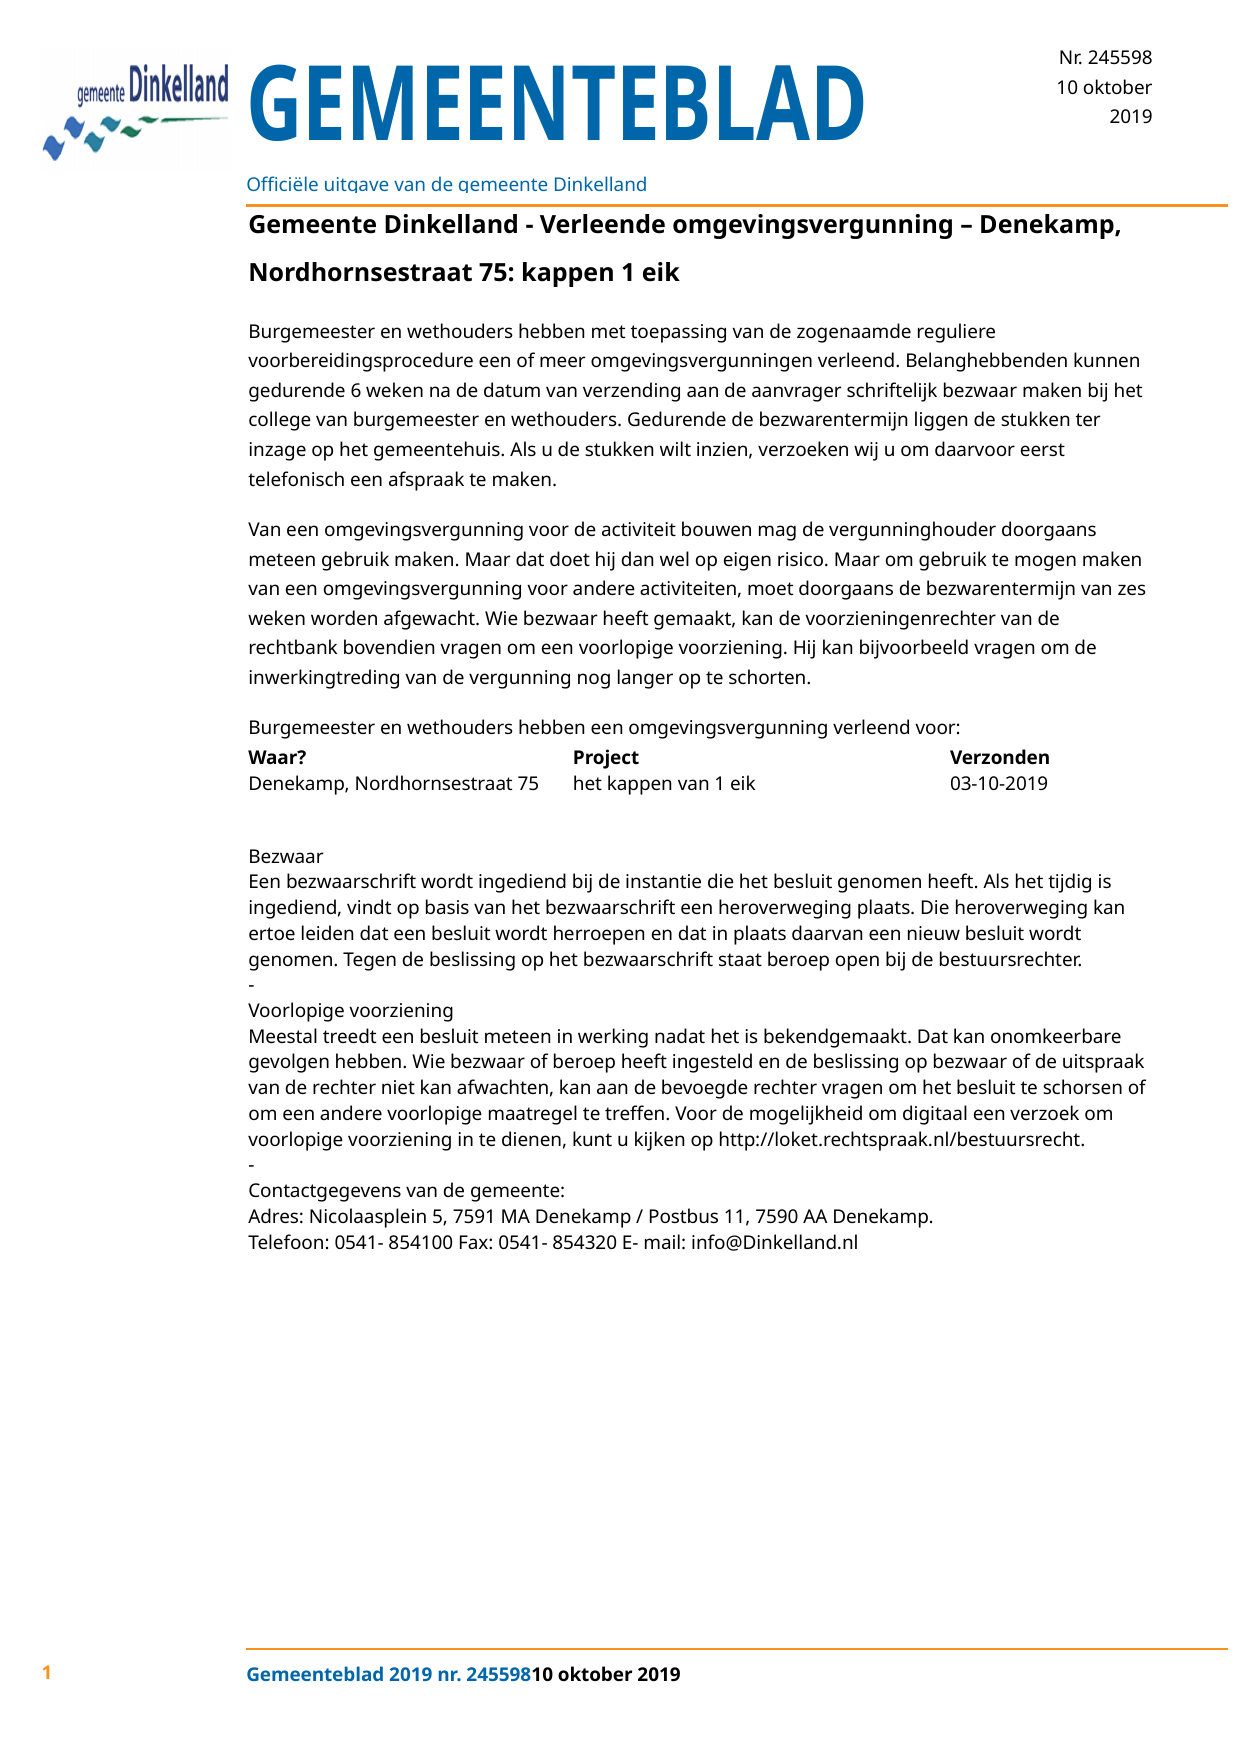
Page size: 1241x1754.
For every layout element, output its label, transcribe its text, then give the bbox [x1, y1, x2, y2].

table_cell Denekamp, Nordhornsestraat 75 [248, 770, 573, 796]
text Telefoon: 0541- 854100 Fax: 0541- 854320 E- mail: info@Dinkelland.nl [248, 1229, 1152, 1254]
table_header Project [573, 744, 950, 770]
text Bezwaar [248, 843, 1152, 869]
text Gemeente Dinkelland - Verleende omgevingsvergunning – Denekamp, Nordhornsestraat 75: kappen 1 eik [248, 207, 1152, 288]
picture [41, 47, 231, 172]
text - [248, 1152, 1152, 1177]
text Een bezwaarschrift wordt ingediend bij de instantie die het besluit genomen heeft. Als het tijdig is ingediend, vindt op basis van het bezwaarschrift een heroverweging plaats. Die heroverweging kan ertoe leiden dat een besluit wordt herroepen en dat in plaats daarvan een nieuw besluit wordt genomen. Tegen de beslissing op het bezwaarschrift staat beroep open bij de bestuursrechter. [248, 869, 1152, 972]
table_cell 03-10-2019 [950, 770, 1152, 796]
text - [248, 972, 1152, 997]
text Meestal treedt een besluit meteen in werking nadat het is bekendgemaakt. Dat kan onomkeerbare gevolgen hebben. Wie bezwaar of beroep heeft ingesteld en de beslissing op bezwaar of de uitspraak van de rechter niet kan afwachten, kan aan de bevoegde rechter vragen om het besluit te schorsen of om een andere voorlopige maatregel te treffen. Voor de mogelijkheid om digitaal een verzoek om voorlopige voorziening in te dienen, kunt u kijken op http://loket.rechtspraak.nl/bestuursrecht. [248, 1023, 1152, 1152]
table_cell het kappen van 1 eik [573, 770, 950, 796]
text Adres: Nicolaasplein 5, 7591 MA Denekamp / Postbus 11, 7590 AA Denekamp. [248, 1203, 1152, 1229]
text Burgemeester en wethouders hebben met toepassing van de zogenaamde reguliere voorbereidingsprocedure een of meer omgevingsvergunningen verleend. Belanghebbenden kunnen gedurende 6 weken na de datum van verzending aan de aanvrager schriftelijk bezwaar maken bij het college van burgemeester en wethouders. Gedurende de bezwarentermijn liggen de stukken ter inzage op het gemeentehuis. Als u de stukken wilt inzien, verzoeken wij u om daarvoor eerst telefonisch een afspraak te maken. [248, 318, 1152, 492]
text Van een omgevingsvergunning voor de activiteit bouwen mag de vergunninghouder doorgaans meteen gebruik maken. Maar dat doet hij dan wel op eigen risico. Maar om gebruik te mogen maken van een omgevingsvergunning voor andere activiteiten, moet doorgaans de bezwarentermijn van zes weken worden afgewacht. Wie bezwaar heeft gemaakt, kan de voorzieningenrechter van de rechtbank bovendien vragen om een voorlopige voorziening. Hij kan bijvoorbeeld vragen om de inwerkingtreding van de vergunning nog langer op te schorten. [248, 516, 1152, 690]
text Contactgegevens van de gemeente: [248, 1177, 1152, 1203]
text Voorlopige voorziening [248, 997, 1152, 1023]
table_header Verzonden [950, 744, 1152, 770]
table_header Waar? [248, 744, 573, 770]
text Burgemeester en wethouders hebben een omgevingsvergunning verleend voor: [248, 714, 1152, 740]
